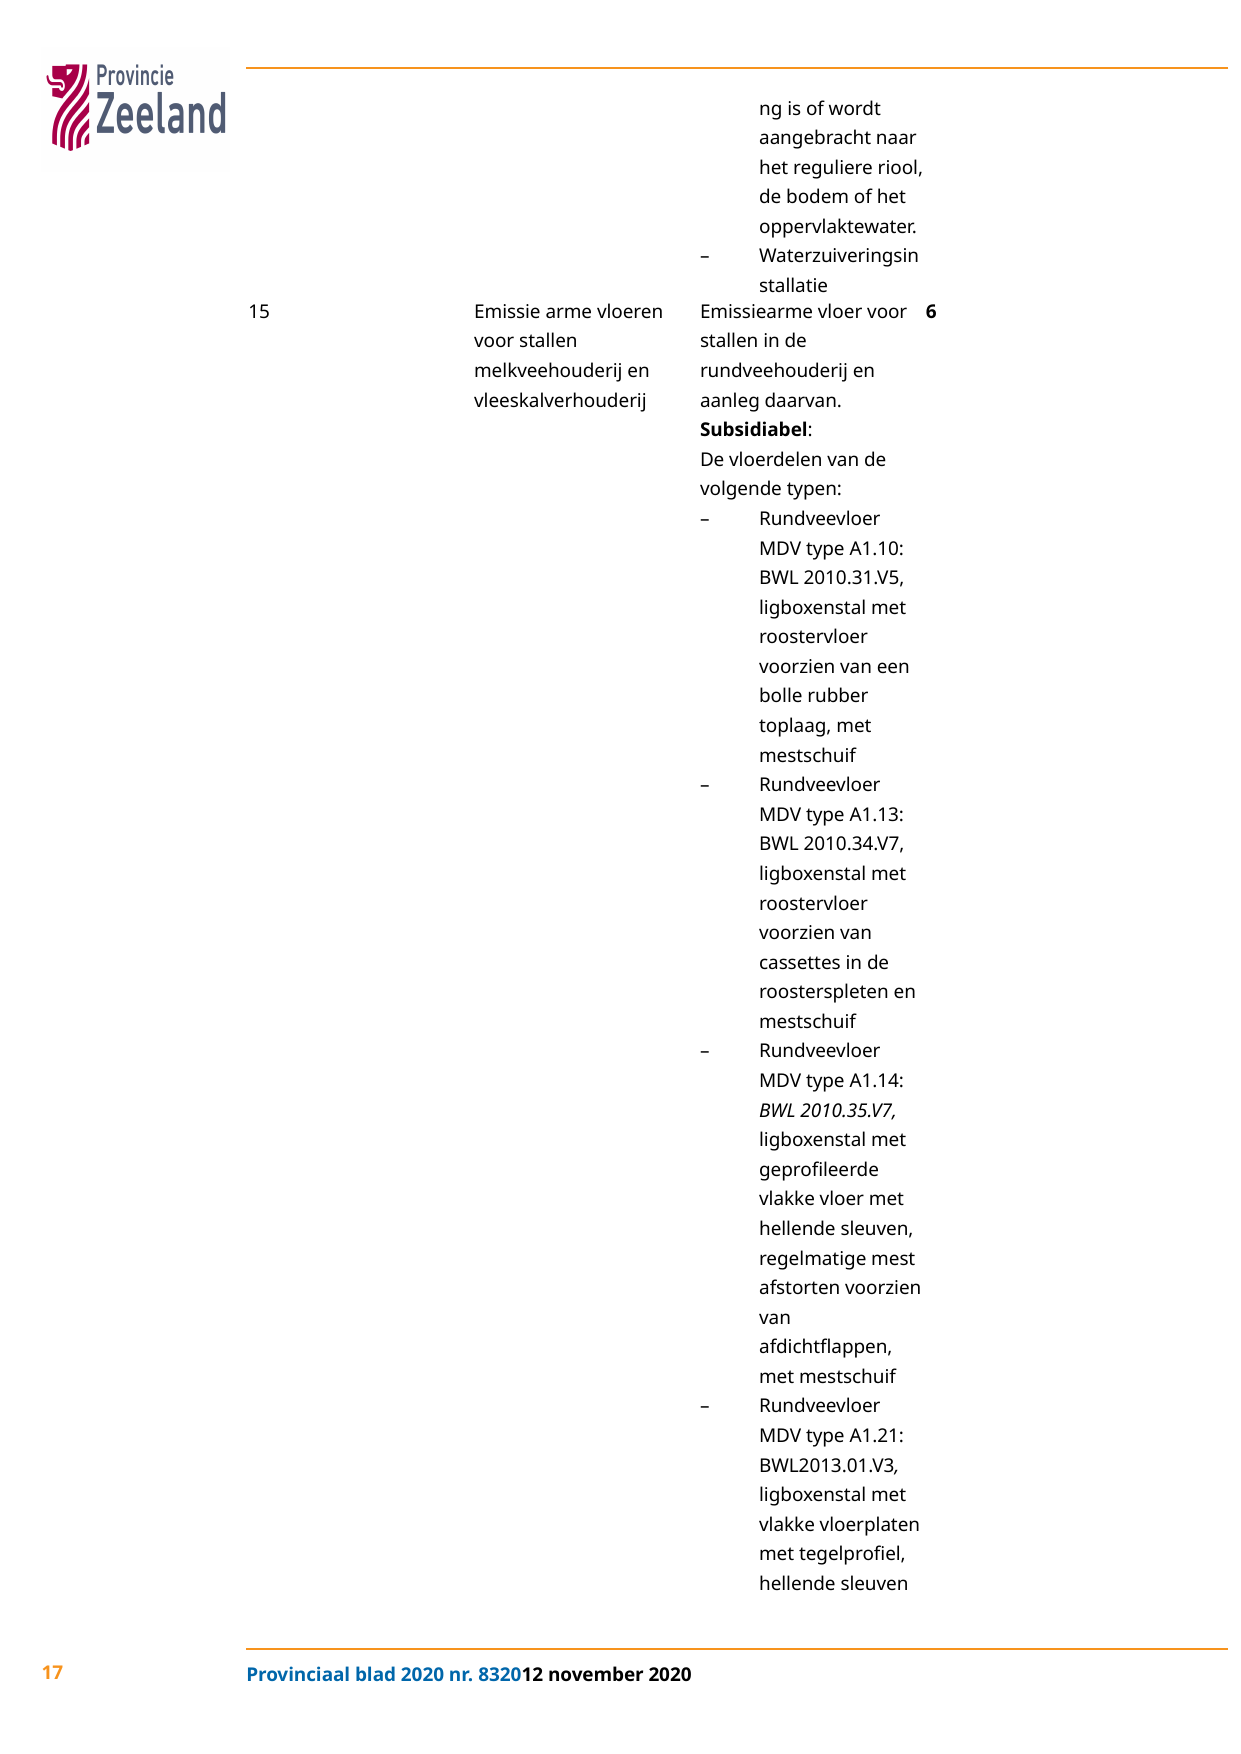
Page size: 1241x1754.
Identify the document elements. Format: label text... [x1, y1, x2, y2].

table_cell [474, 95, 700, 298]
table_cell 15 [248, 298, 474, 1596]
table_cell 6 [926, 298, 1152, 1596]
table_cell ng is of wordt aangebracht naar het reguliere riool, de bodem of het oppervlaktewater. Waterzuiveringsinstallatie [700, 95, 926, 298]
table_cell [926, 95, 1152, 298]
table_cell [248, 95, 474, 298]
picture [41, 47, 231, 172]
table_cell Emissiearme vloer voor stallen in de rundveehouderij en aanleg daarvan. Subsidiabel: De vloerdelen van de volgende typen: Rundveevloer MDV type A1.10: BWL 2010.31.V5, ligboxenstal met roostervloer voorzien van een bolle rubber toplaag, met mestschuif Rundveevloer MDV type A1.13: BWL 2010.34.V7, ligboxenstal met roostervloer voorzien van cassettes in de roosterspleten en mestschuif Rundveevloer MDV type A1.14: BWL 2010.35.V7, ligboxenstal met geprofileerde vlakke vloer met hellende sleuven, regelmatige mest afstorten voorzien van afdichtflappen, met mestschuif Rundveevloer MDV type A1.21: BWL2013.01.V3, ligboxenstal met vlakke vloerplaten met tegelprofiel, hellende sleuven [700, 298, 926, 1596]
table_cell Emissie arme vloeren voor stallen melkveehouderij en vleeskalverhouderij [474, 298, 700, 1596]
